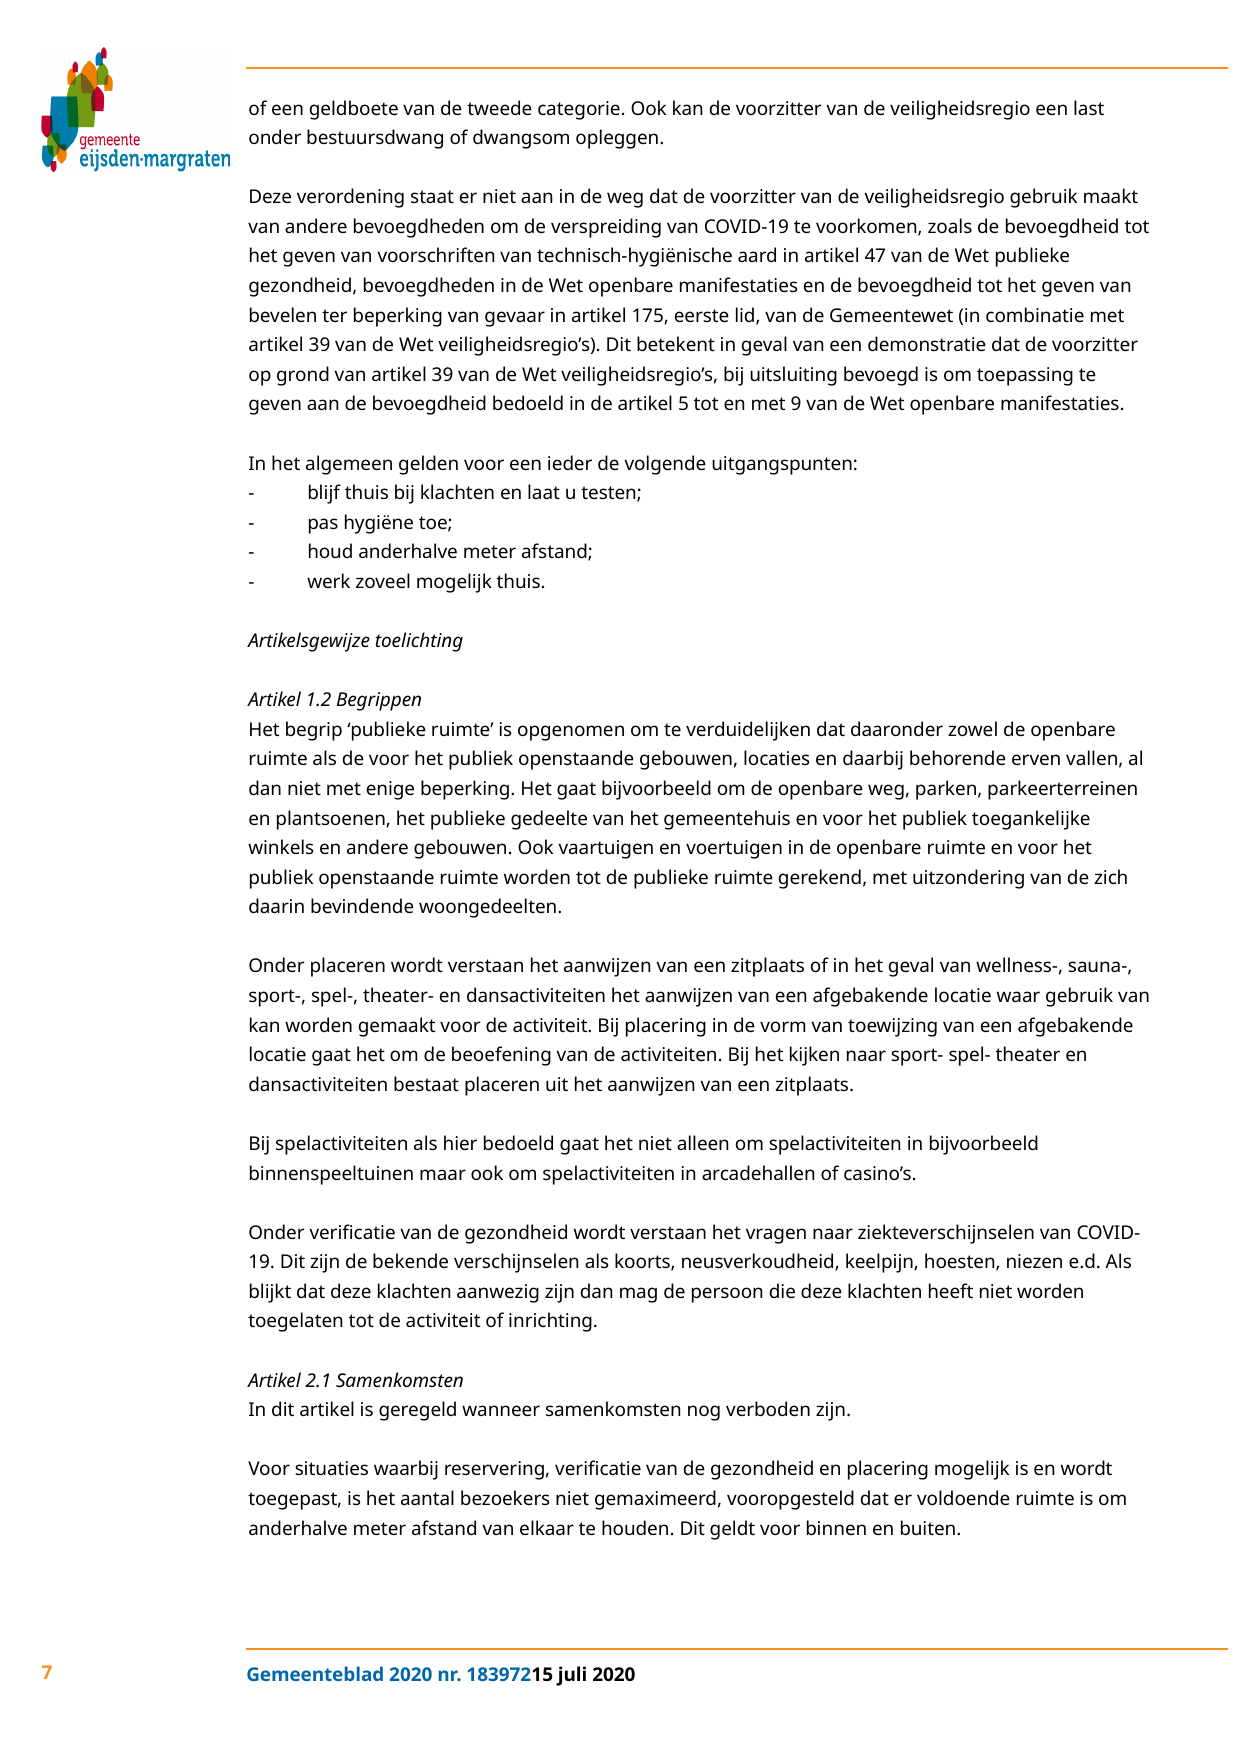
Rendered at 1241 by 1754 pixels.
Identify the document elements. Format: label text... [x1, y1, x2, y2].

list pas hygiëne toe; [248, 509, 1152, 535]
text Artikel 1.2 Begrippen [248, 686, 1152, 712]
text In het algemeen gelden voor een ieder de volgende uitgangspunten: [248, 450, 1152, 476]
text Het begrip ‘publieke ruimte’ is opgenomen om te verduidelijken dat daaronder zowel de openbare ruimte als de voor het publiek openstaande gebouwen, locaties en daarbij behorende erven vallen, al dan niet met enige beperking. Het gaat bijvoorbeeld om de openbare weg, parken, parkeerterreinen en plantsoenen, het publieke gedeelte van het gemeentehuis en voor het publiek toegankelijke winkels en andere gebouwen. Ook vaartuigen en voertuigen in de openbare ruimte en voor het publiek openstaande ruimte worden tot de publieke ruimte gerekend, met uitzondering van de zich daarin bevindende woongedeelten. [248, 716, 1152, 919]
text Onder verificatie van de gezondheid wordt verstaan het vragen naar ziekteverschijnselen van COVID-19. Dit zijn de bekende verschijnselen als koorts, neusverkoudheid, keelpijn, hoesten, niezen e.d. Als blijkt dat deze klachten aanwezig zijn dan mag de persoon die deze klachten heeft niet worden toegelaten tot de activiteit of inrichting. [248, 1219, 1152, 1333]
text Voor situaties waarbij reservering, verificatie van de gezondheid en placering mogelijk is en wordt toegepast, is het aantal bezoekers niet gemaximeerd, vooropgesteld dat er voldoende ruimte is om anderhalve meter afstand van elkaar te houden. Dit geldt voor binnen en buiten. [248, 1456, 1152, 1541]
list houd anderhalve meter afstand; [248, 538, 1152, 564]
text Onder placeren wordt verstaan het aanwijzen van een zitplaats of in het geval van wellness-, sauna-, sport-, spel-, theater- en dansactiviteiten het aanwijzen van een afgebakende locatie waar gebruik van kan worden gemaakt voor de activiteit. Bij placering in de vorm van toewijzing van een afgebakende locatie gaat het om de beoefening van de activiteiten. Bij het kijken naar sport- spel- theater en dansactiviteiten bestaat placeren uit het aanwijzen van een zitplaats. [248, 953, 1152, 1097]
text In dit artikel is geregeld wanneer samenkomsten nog verboden zijn. [248, 1396, 1152, 1422]
text Bij spelactiviteiten als hier bedoeld gaat het niet alleen om spelactiviteiten in bijvoorbeeld binnenspeeltuinen maar ook om spelactiviteiten in arcadehallen of casino’s. [248, 1130, 1152, 1186]
text of een geldboete van de tweede categorie. Ook kan de voorzitter van de veiligheidsregio een last onder bestuursdwang of dwangsom opleggen. [248, 95, 1152, 150]
text Artikel 2.1 Samenkomsten [248, 1367, 1152, 1393]
text Deze verordening staat er niet aan in de weg dat de voorzitter van de veiligheidsregio gebruik maakt van andere bevoegdheden om de verspreiding van COVID-19 te voorkomen, zoals de bevoegdheid tot het geven van voorschriften van technisch-hygiënische aard in artikel 47 van de Wet publieke gezondheid, bevoegdheden in de Wet openbare manifestaties en de bevoegdheid tot het geven van bevelen ter beperking van gevaar in artikel 175, eerste lid, van de Gemeentewet (in combinatie met artikel 39 van de Wet veiligheidsregio’s). Dit betekent in geval van een demonstratie dat de voorzitter op grond van artikel 39 van de Wet veiligheidsregio’s, bij uitsluiting bevoegd is om toepassing te geven aan de bevoegdheid bedoeld in de artikel 5 tot en met 9 van de Wet openbare manifestaties. [248, 183, 1152, 416]
text Artikelsgewijze toelichting [248, 627, 1152, 653]
list werk zoveel mogelijk thuis. [248, 568, 1152, 594]
list blijf thuis bij klachten en laat u testen; [248, 479, 1152, 505]
picture [41, 47, 231, 172]
